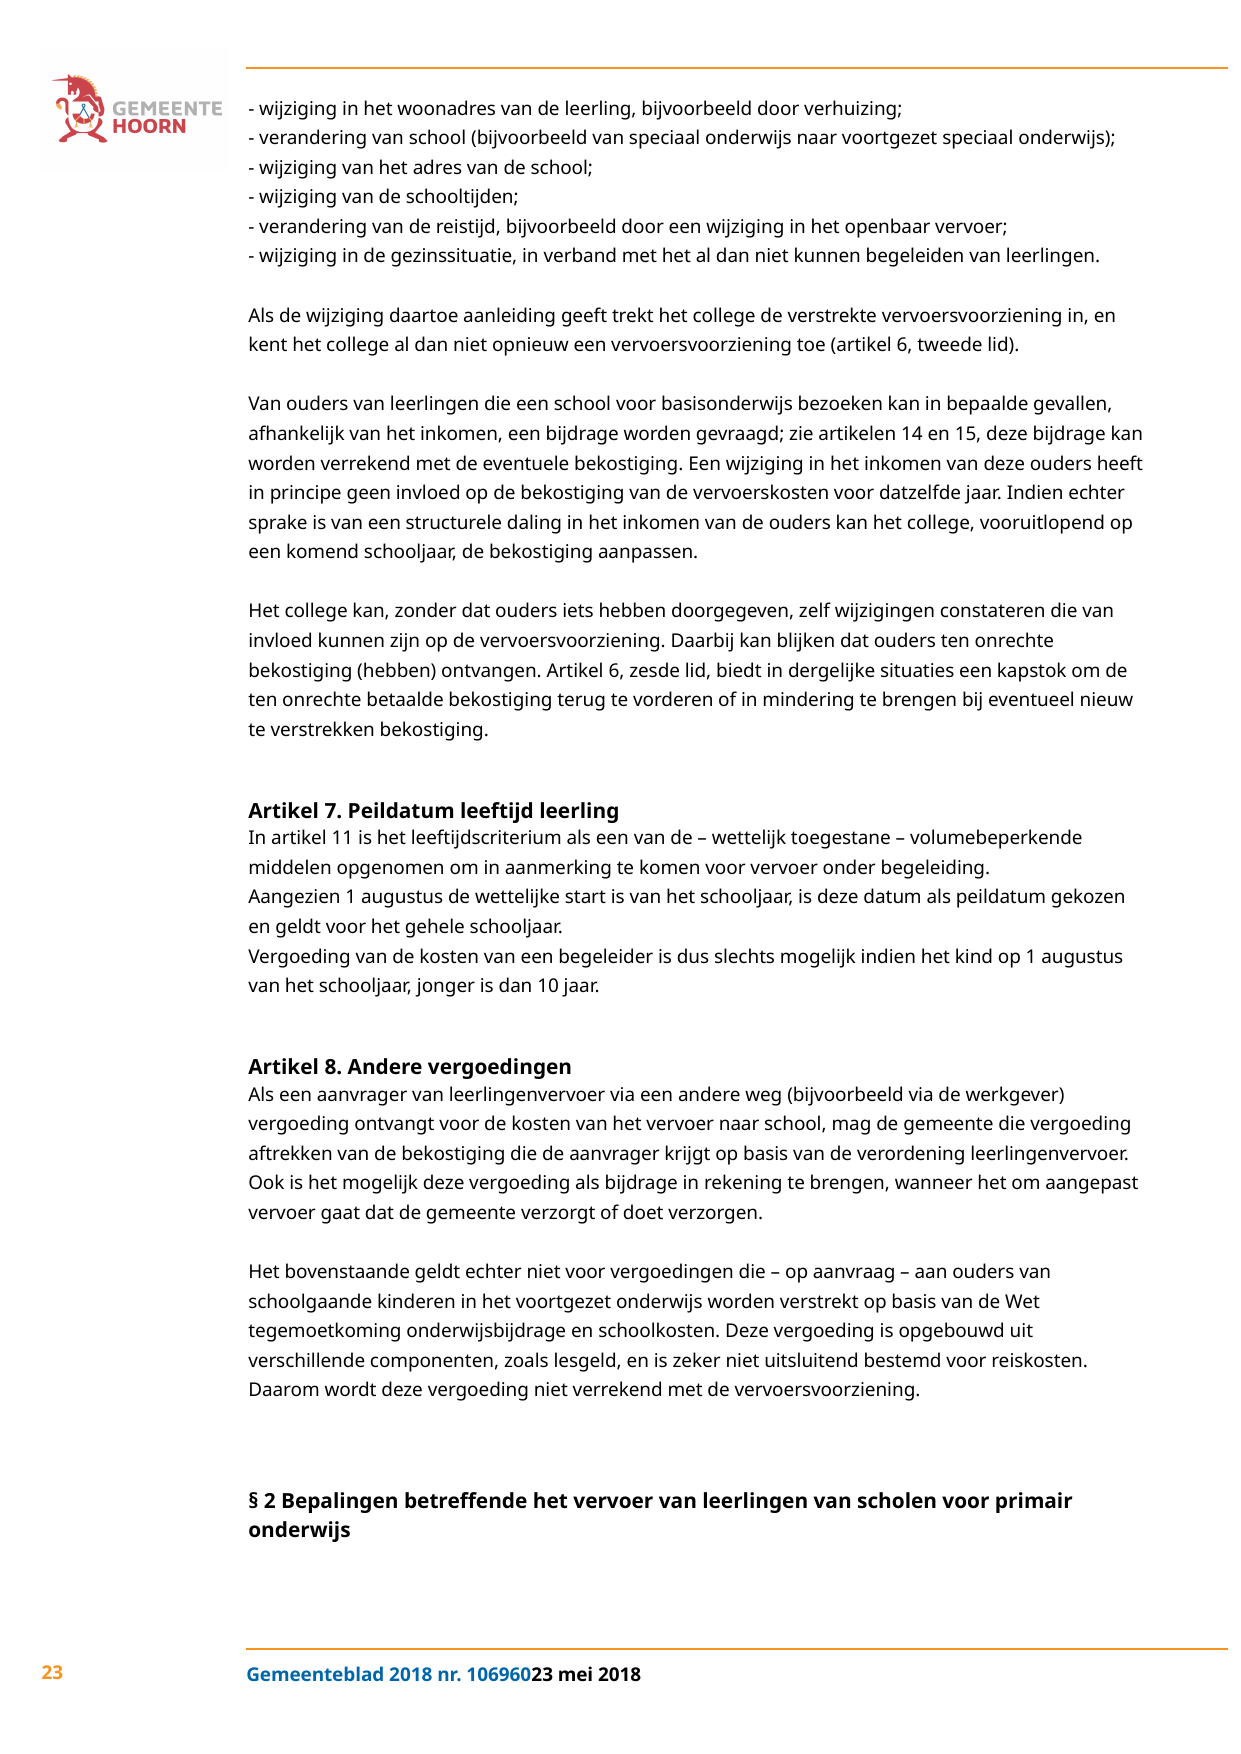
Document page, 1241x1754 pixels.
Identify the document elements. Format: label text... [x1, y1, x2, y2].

text Van ouders van leerlingen die een school voor basisonderwijs bezoeken kan in bepaalde gevallen, afhankelijk van het inkomen, een bijdrage worden gevraagd; zie artikelen 14 en 15, deze bijdrage kan worden verrekend met de eventuele bekostiging. Een wijziging in het inkomen van deze ouders heeft in principe geen invloed op de bekostiging van de vervoerskosten voor datzelfde jaar. Indien echter sprake is van een structurele daling in het inkomen van de ouders kan het college, vooruitlopend op een komend schooljaar, de bekostiging aanpassen. [248, 391, 1152, 564]
text - verandering van de reistijd, bijvoorbeeld door een wijziging in het openbaar vervoer; [248, 213, 1152, 239]
text - wijziging van de schooltijden; [248, 183, 1152, 209]
text In artikel 11 is het leeftijdscriterium als een van de – wettelijk toegestane – volumebeperkende middelen opgenomen om in aanmerking te komen voor vervoer onder begeleiding. [248, 824, 1152, 880]
text § 2 Bepalingen betreffende het vervoer van leerlingen van scholen voor primair onderwijs [248, 1486, 1152, 1543]
text Artikel 8. Andere vergoedingen [248, 1052, 1152, 1081]
text Het college kan, zonder dat ouders iets hebben doorgegeven, zelf wijzigingen constateren die van invloed kunnen zijn op de vervoersvoorziening. Daarbij kan blijken dat ouders ten onrechte bekostiging (hebben) ontvangen. Artikel 6, zesde lid, biedt in dergelijke situaties een kapstok om de ten onrechte betaalde bekostiging terug te vorderen of in mindering te brengen bij eventueel nieuw te verstrekken bekostiging. [248, 598, 1152, 742]
text Als de wijziging daartoe aanleiding geeft trekt het college de verstrekte vervoersvoorziening in, en kent het college al dan niet opnieuw een vervoersvoorziening toe (artikel 6, tweede lid). [248, 302, 1152, 357]
text - wijziging in de gezinssituatie, in verband met het al dan niet kunnen begeleiden van leerlingen. [248, 243, 1152, 268]
text en geldt voor het gehele schooljaar. [248, 913, 1152, 939]
text Aangezien 1 augustus de wettelijke start is van het schooljaar, is deze datum als peildatum gekozen [248, 884, 1152, 909]
text Artikel 7. Peildatum leeftijd leerling [248, 796, 1152, 824]
text Vergoeding van de kosten van een begeleider is dus slechts mogelijk indien het kind op 1 augustus van het schooljaar, jonger is dan 10 jaar. [248, 943, 1152, 998]
text Het bovenstaande geldt echter niet voor vergoedingen die – op aanvraag – aan ouders van schoolgaande kinderen in het voortgezet onderwijs worden verstrekt op basis van de Wet tegemoetkoming onderwijsbijdrage en schoolkosten. Deze vergoeding is opgebouwd uit verschillende componenten, zoals lesgeld, en is zeker niet uitsluitend bestemd voor reiskosten. Daarom wordt deze vergoeding niet verrekend met de vervoersvoorziening. [248, 1258, 1152, 1402]
picture [41, 47, 231, 172]
text Als een aanvrager van leerlingenvervoer via een andere weg (bijvoorbeeld via de werkgever) vergoeding ontvangt voor de kosten van het vervoer naar school, mag de gemeente die vergoeding aftrekken van de bekostiging die de aanvrager krijgt op basis van de verordening leerlingenvervoer. Ook is het mogelijk deze vergoeding als bijdrage in rekening te brengen, wanneer het om aangepast vervoer gaat dat de gemeente verzorgt of doet verzorgen. [248, 1081, 1152, 1225]
text - wijziging van het adres van de school; [248, 154, 1152, 180]
text - verandering van school (bijvoorbeeld van speciaal onderwijs naar voortgezet speciaal onderwijs); [248, 124, 1152, 150]
text - wijziging in het woonadres van de leerling, bijvoorbeeld door verhuizing; [248, 95, 1152, 121]
